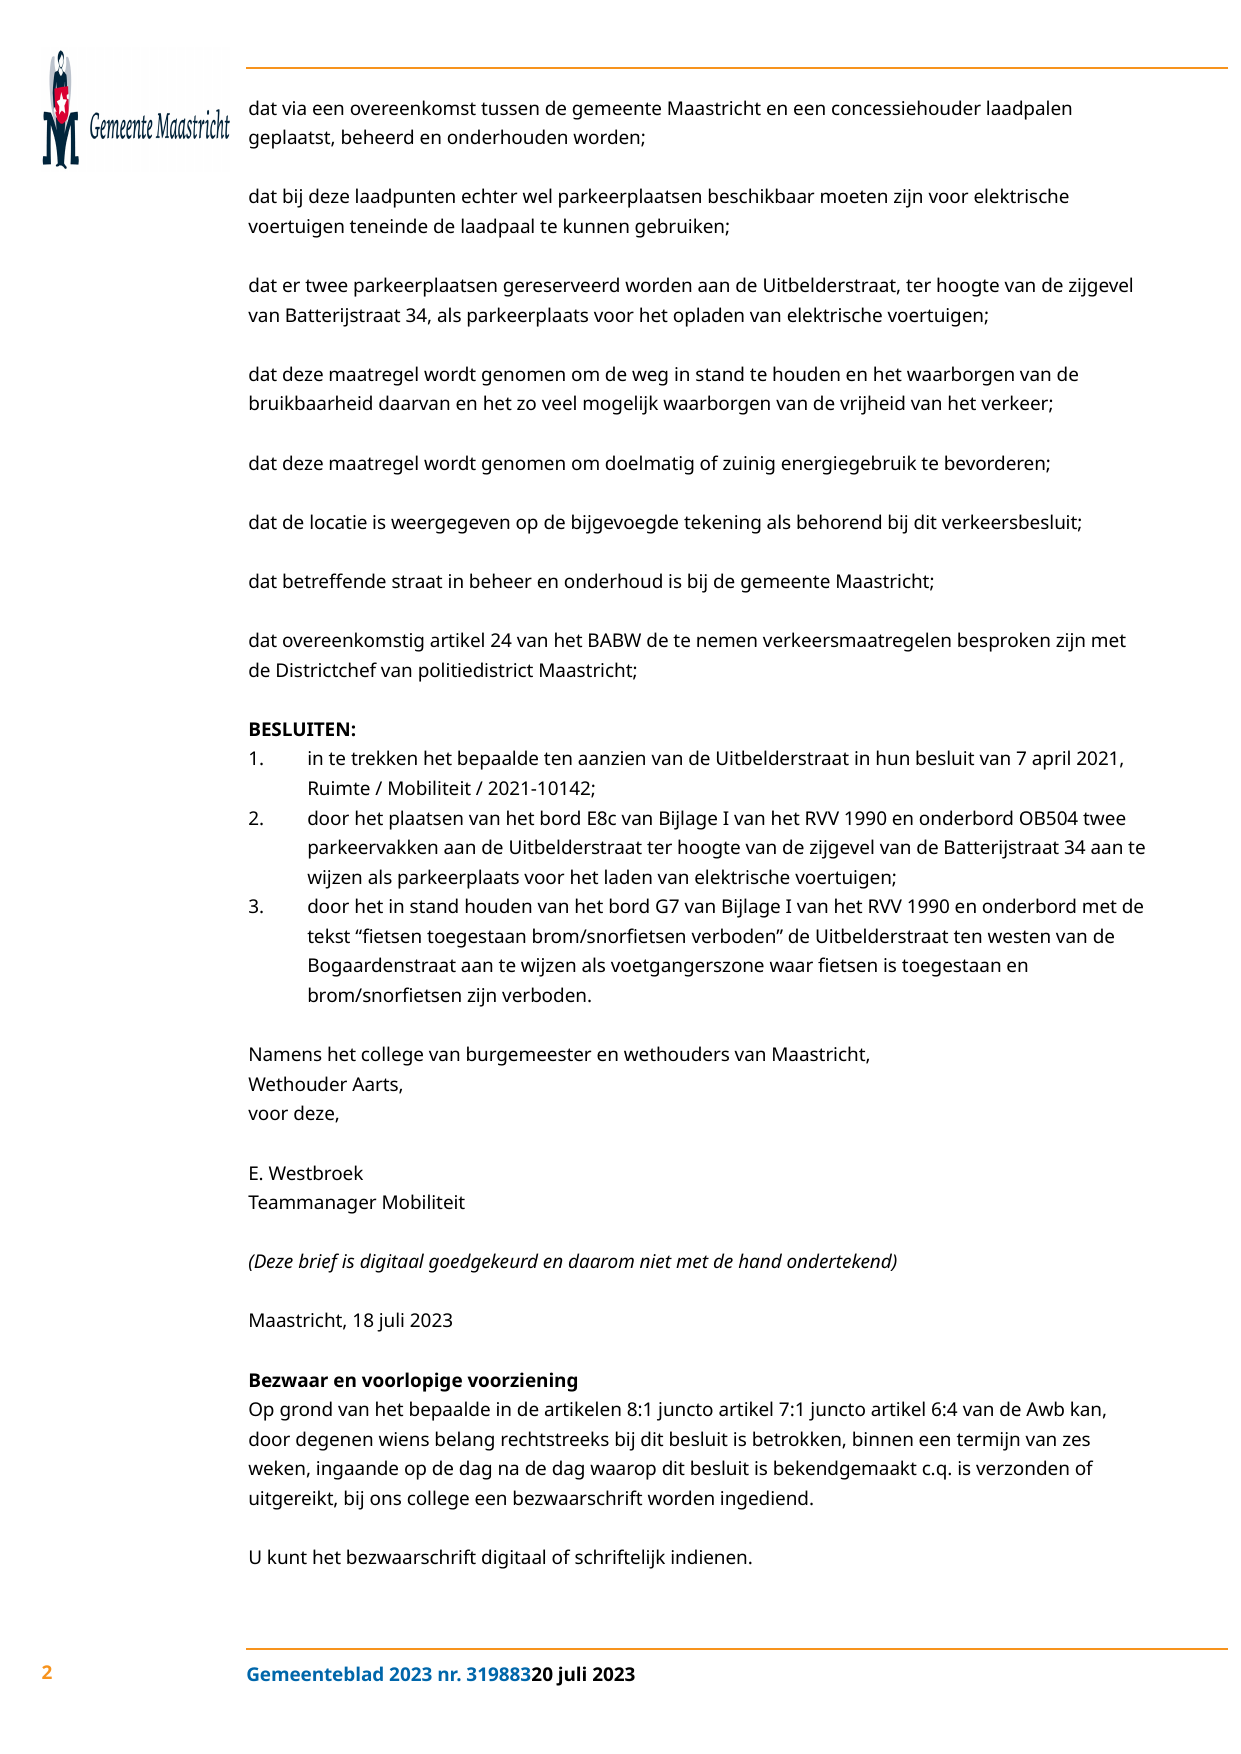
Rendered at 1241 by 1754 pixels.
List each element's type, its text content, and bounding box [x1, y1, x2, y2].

text Bezwaar en voorlopige voorziening [248, 1367, 1152, 1393]
text Maastricht, 18 juli 2023 [248, 1308, 1152, 1333]
text dat de locatie is weergegeven op de bijgevoegde tekening als behorend bij dit verkeersbesluit; [248, 509, 1152, 535]
text Op grond van het bepaalde in de artikelen 8:1 juncto artikel 7:1 juncto artikel 6:4 van de Awb kan, door degenen wiens belang rechtstreeks bij dit besluit is betrokken, binnen een termijn van zes weken, ingaande op de dag na de dag waarop dit besluit is bekendgemaakt c.q. is verzonden of uitgereikt, bij ons college een bezwaarschrift worden ingediend. [248, 1396, 1152, 1511]
text dat deze maatregel wordt genomen om de weg in stand te houden en het waarborgen van de bruikbaarheid daarvan en het zo veel mogelijk waarborgen van de vrijheid van het verkeer; [248, 361, 1152, 416]
text dat betreffende straat in beheer en onderhoud is bij de gemeente Maastricht; [248, 568, 1152, 594]
text dat overeenkomstig artikel 24 van het BABW de te nemen verkeersmaatregelen besproken zijn met de Districtchef van politiedistrict Maastricht; [248, 627, 1152, 683]
text dat bij deze laadpunten echter wel parkeerplaatsen beschikbaar moeten zijn voor elektrische voertuigen teneinde de laadpaal te kunnen gebruiken; [248, 183, 1152, 239]
list door het plaatsen van het bord E8c van Bijlage I van het RVV 1990 en onderbord OB504 twee parkeervakken aan de Uitbelderstraat ter hoogte van de zijgevel van de Batterijstraat 34 aan te wijzen als parkeerplaats voor het laden van elektrische voertuigen; [248, 805, 1152, 890]
text Wethouder Aarts, [248, 1071, 1152, 1097]
text Teammanager Mobiliteit [248, 1189, 1152, 1215]
text voor deze, [248, 1101, 1152, 1126]
text (Deze brief is digitaal goedgekeurd en daarom niet met de hand ondertekend) [248, 1248, 1152, 1274]
text dat via een overeenkomst tussen de gemeente Maastricht en een concessiehouder laadpalen geplaatst, beheerd en onderhouden worden; [248, 95, 1152, 150]
text E. Westbroek [248, 1160, 1152, 1186]
list in te trekken het bepaalde ten aanzien van de Uitbelderstraat in hun besluit van 7 april 2021, Ruimte / Mobiliteit / 2021-10142; [248, 746, 1152, 801]
text BESLUITEN: [248, 716, 1152, 742]
text dat er twee parkeerplaatsen gereserveerd worden aan de Uitbelderstraat, ter hoogte van de zijgevel van Batterijstraat 34, als parkeerplaats voor het opladen van elektrische voertuigen; [248, 272, 1152, 328]
text dat deze maatregel wordt genomen om doelmatig of zuinig energiegebruik te bevorderen; [248, 450, 1152, 476]
picture [41, 47, 231, 172]
list door het in stand houden van het bord G7 van Bijlage I van het RVV 1990 en onderbord met de tekst “fietsen toegestaan brom/snorfietsen verboden” de Uitbelderstraat ten westen van de Bogaardenstraat aan te wijzen als voetgangerszone waar fietsen is toegestaan en brom/snorfietsen zijn verboden. [248, 893, 1152, 1008]
text U kunt het bezwaarschrift digitaal of schriftelijk indienen. [248, 1544, 1152, 1570]
text Namens het college van burgemeester en wethouders van Maastricht, [248, 1041, 1152, 1067]
